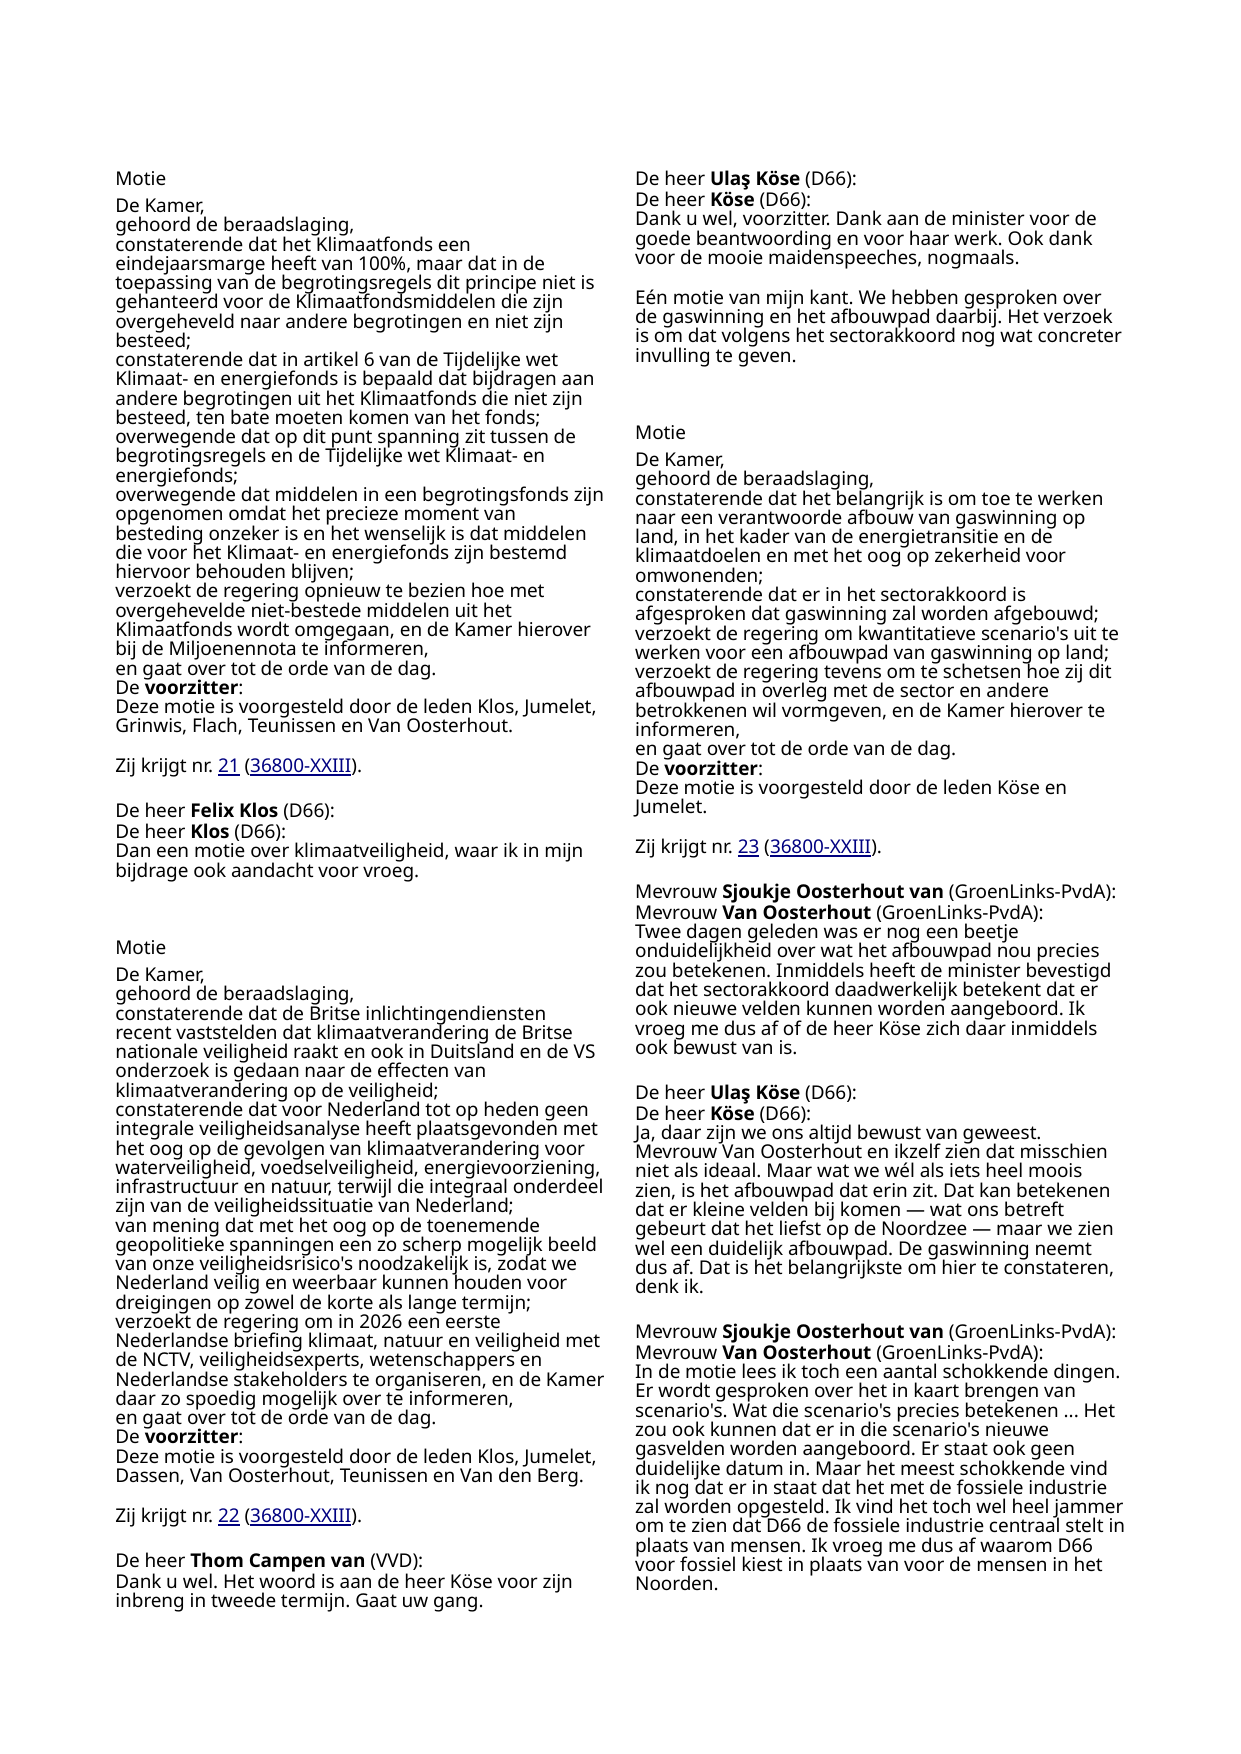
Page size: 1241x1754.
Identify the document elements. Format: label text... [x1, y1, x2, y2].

text van mening dat met het oog op de toenemende geopolitieke spanningen een zo scherp mogelijk beeld van onze veiligheidsrisico's noodzakelijk is, zodat we Nederland veilig en weerbaar kunnen houden voor dreigingen op zowel de korte als lange termijn; [115, 1217, 605, 1313]
text Dank u wel, voorzitter. Dank aan de minister voor de goede beantwoording en voor haar werk. Ook dank voor de mooie maidenspeeches, nogmaals. [635, 210, 1125, 268]
text constaterende dat het belangrijk is om toe te werken naar een verantwoorde afbouw van gaswinning op land, in het kader van de energietransitie en de klimaatdoelen en met het oog op zekerheid voor omwonenden; [635, 490, 1125, 586]
text en gaat over tot de orde van de dag. [115, 659, 605, 679]
text gehoord de beraadslaging, [635, 470, 1125, 490]
text De heer Klos (D66): [115, 823, 605, 842]
text De heer Ulaş Köse (D66): [635, 1079, 1125, 1104]
text De Kamer, [635, 451, 1125, 470]
text constaterende dat in artikel 6 van de Tijdelijke wet Klimaat- en energiefonds is bepaald dat bijdragen aan andere begrotingen uit het Klimaatfonds die niet zijn besteed, ten bate moeten komen van het fonds; [115, 351, 605, 428]
text en gaat over tot de orde van de dag. [635, 740, 1125, 759]
text De heer Felix Klos (D66): [115, 797, 605, 823]
text Mevrouw Sjoukje Oosterhout van (GroenLinks-PvdA): [635, 1318, 1125, 1344]
text constaterende dat voor Nederland tot op heden geen integrale veiligheidsanalyse heeft plaatsgevonden met het oog op de gevolgen van klimaatverandering voor waterveiligheid, voedselveiligheid, energievoorziening, infrastructuur en natuur, terwijl die integraal onderdeel zijn van de veiligheidssituatie van Nederland; [115, 1101, 605, 1217]
text verzoekt de regering om kwantitatieve scenario's uit te werken voor een afbouwpad van gaswinning op land; [635, 624, 1125, 663]
text Mevrouw Van Oosterhout (GroenLinks-PvdA): [635, 904, 1125, 923]
text constaterende dat de Britse inlichtingendiensten recent vaststelden dat klimaatverandering de Britse nationale veiligheid raakt en ook in Duitsland en de VS onderzoek is gedaan naar de effecten van klimaatverandering op de veiligheid; [115, 1004, 605, 1101]
text De heer Köse (D66): [635, 1104, 1125, 1124]
text en gaat over tot de orde van de dag. [115, 1409, 605, 1428]
text Motie [115, 934, 605, 960]
text gehoord de beraadslaging, [115, 985, 605, 1004]
text Mevrouw Sjoukje Oosterhout van (GroenLinks-PvdA): [635, 878, 1125, 904]
text Deze motie is voorgesteld door de leden Klos, Jumelet, Dassen, Van Oosterhout, Teunissen en Van den Berg. [115, 1448, 605, 1486]
text Zij krijgt nr. 23 (36800-XXIII). [635, 838, 1125, 857]
text In de motie lees ik toch een aantal schokkende dingen. Er wordt gesproken over het in kaart brengen van scenario's. Wat die scenario's precies betekenen ... Het zou ook kunnen dat er in die scenario's nieuwe gasvelden worden aangeboord. Er staat ook geen duidelijke datum in. Maar het meest schokkende vind ik nog dat er in staat dat het met de fossiele industrie zal worden opgesteld. Ik vind het toch wel heel jammer om te zien dat D66 de fossiele industrie centraal stelt in plaats van mensen. Ik vroeg me dus af waarom D66 voor fossiel kiest in plaats van voor de mensen in het Noorden. [635, 1363, 1125, 1594]
text Motie [115, 165, 605, 191]
text constaterende dat er in het sectorakkoord is afgesproken dat gaswinning zal worden afgebouwd; [635, 586, 1125, 624]
text Deze motie is voorgesteld door de leden Klos, Jumelet, Grinwis, Flach, Teunissen en Van Oosterhout. [115, 698, 605, 737]
text Eén motie van mijn kant. We hebben gesproken over de gaswinning en het afbouwpad daarbij. Het verzoek is om dat volgens het sectorakkoord nog wat concreter invulling te geven. [635, 289, 1125, 366]
text De heer Köse (D66): [635, 191, 1125, 210]
text constaterende dat het Klimaatfonds een eindejaarsmarge heeft van 100%, maar dat in de toepassing van de begrotingsregels dit principe niet is gehanteerd voor de Klimaatfondsmiddelen die zijn overgeheveld naar andere begrotingen en niet zijn besteed; [115, 236, 605, 351]
text Zij krijgt nr. 21 (36800-XXIII). [115, 757, 605, 777]
text verzoekt de regering om in 2026 een eerste Nederlandse briefing klimaat, natuur en veiligheid met de NCTV, veiligheidsexperts, wetenschappers en Nederlandse stakeholders te organiseren, en de Kamer daar zo spoedig mogelijk over te informeren, [115, 1313, 605, 1409]
text verzoekt de regering opnieuw te bezien hoe met overgehevelde niet-bestede middelen uit het Klimaatfonds wordt omgegaan, en de Kamer hierover bij de Miljoenennota te informeren, [115, 582, 605, 659]
text De voorzitter: [635, 759, 1125, 779]
text De Kamer, [115, 197, 605, 216]
text Deze motie is voorgesteld door de leden Köse en Jumelet. [635, 779, 1125, 817]
text Dan een motie over klimaatveiligheid, waar ik in mijn bijdrage ook aandacht voor vroeg. [115, 842, 605, 881]
text overwegende dat op dit punt spanning zit tussen de begrotingsregels en de Tijdelijke wet Klimaat- en energiefonds; [115, 428, 605, 486]
text Mevrouw Van Oosterhout (GroenLinks-PvdA): [635, 1344, 1125, 1363]
text Ja, daar zijn we ons altijd bewust van geweest. Mevrouw Van Oosterhout en ikzelf zien dat misschien niet als ideaal. Maar wat we wél als iets heel moois zien, is het afbouwpad dat erin zit. Dat kan betekenen dat er kleine velden bij komen — wat ons betreft gebeurt dat het liefst op de Noordzee — maar we zien wel een duidelijk afbouwpad. De gaswinning neemt dus af. Dat is het belangrijkste om hier te constateren, denk ik. [635, 1124, 1125, 1297]
text De heer Ulaş Köse (D66): [635, 165, 1125, 191]
text gehoord de beraadslaging, [115, 216, 605, 236]
text De Kamer, [115, 966, 605, 985]
text Zij krijgt nr. 22 (36800-XXIII). [115, 1507, 605, 1526]
text De heer Thom Campen van (VVD): [115, 1547, 605, 1573]
text overwegende dat middelen in een begrotingsfonds zijn opgenomen omdat het precieze moment van besteding onzeker is en het wenselijk is dat middelen die voor het Klimaat- en energiefonds zijn bestemd hiervoor behouden blijven; [115, 486, 605, 582]
text Dank u wel. Het woord is aan de heer Köse voor zijn inbreng in tweede termijn. Gaat uw gang. [115, 1573, 605, 1611]
text De voorzitter: [115, 679, 605, 698]
text De voorzitter: [115, 1428, 605, 1448]
text Motie [635, 419, 1125, 445]
text Twee dagen geleden was er nog een beetje onduidelijkheid over wat het afbouwpad nou precies zou betekenen. Inmiddels heeft de minister bevestigd dat het sectorakkoord daadwerkelijk betekent dat er ook nieuwe velden kunnen worden aangeboord. Ik vroeg me dus af of de heer Köse zich daar inmiddels ook bewust van is. [635, 923, 1125, 1058]
text verzoekt de regering tevens om te schetsen hoe zij dit afbouwpad in overleg met de sector en andere betrokkenen wil vormgeven, en de Kamer hierover te informeren, [635, 663, 1125, 740]
